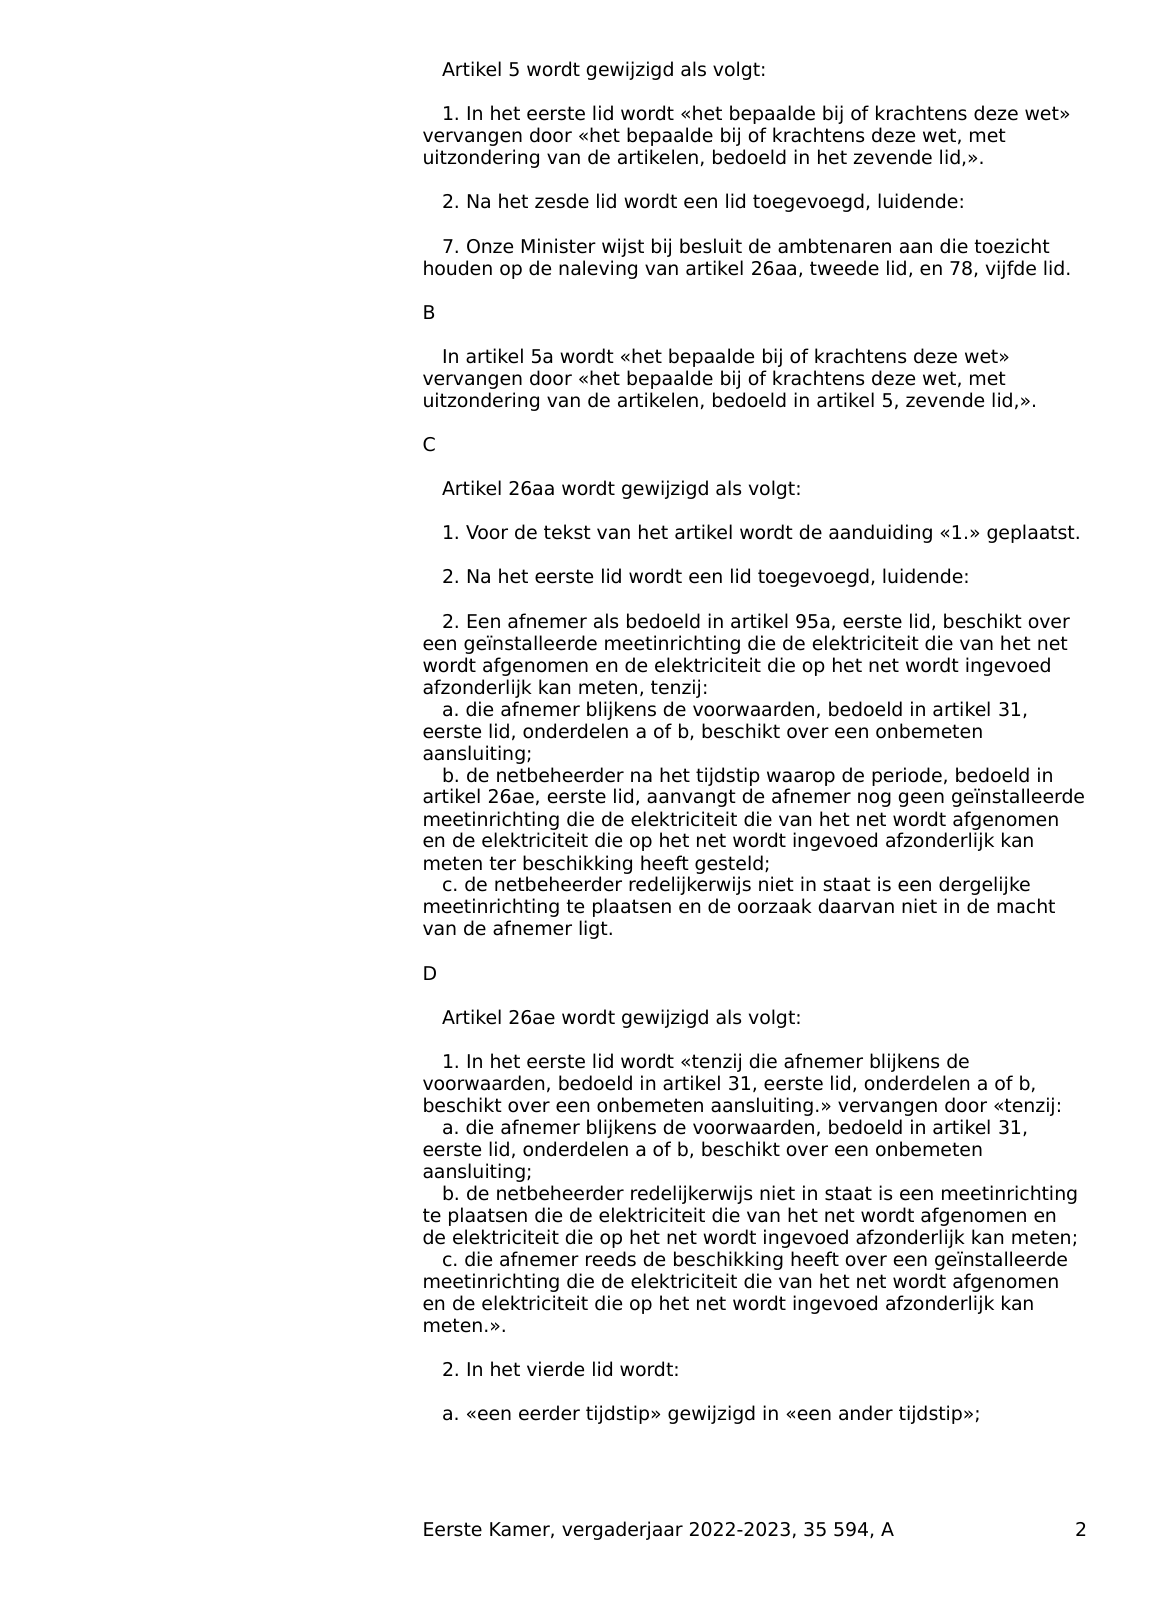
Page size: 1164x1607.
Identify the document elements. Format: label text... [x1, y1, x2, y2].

text 7. Onze Minister wijst bij besluit de ambtenaren aan die toezicht houden op de naleving van artikel 26aa, tweede lid, en 78, vijfde lid. [422, 236, 1087, 279]
text 2. Na het zesde lid wordt een lid toegevoegd, luidende: [422, 191, 1087, 213]
text b. de netbeheerder na het tijdstip waarop de periode, bedoeld in artikel 26ae, eerste lid, aanvangt de afnemer nog geen geïnstalleerde meetinrichting die de elektriciteit die van het net wordt afgenomen en de elektriciteit die op het net wordt ingevoed afzonderlijk kan meten ter beschikking heeft gesteld; [422, 764, 1087, 874]
text 1. In het eerste lid wordt «het bepaalde bij of krachtens deze wet» vervangen door «het bepaalde bij of krachtens deze wet, met uitzondering van de artikelen, bedoeld in het zevende lid,». [422, 103, 1087, 169]
text D [422, 962, 1087, 984]
text 2. Een afnemer als bedoeld in artikel 95a, eerste lid, beschikt over een geïnstalleerde meetinrichting die de elektriciteit die van het net wordt afgenomen en de elektriciteit die op het net wordt ingevoed afzonderlijk kan meten, tenzij: [422, 611, 1087, 698]
text Artikel 5 wordt gewijzigd als volgt: [422, 59, 1087, 81]
text c. die afnemer reeds de beschikking heeft over een geïnstalleerde meetinrichting die de elektriciteit die van het net wordt afgenomen en de elektriciteit die op het net wordt ingevoed afzonderlijk kan meten.». [422, 1249, 1087, 1337]
text a. die afnemer blijkens de voorwaarden, bedoeld in artikel 31, eerste lid, onderdelen a of b, beschikt over een onbemeten aansluiting; [422, 1117, 1087, 1183]
text In artikel 5a wordt «het bepaalde bij of krachtens deze wet» vervangen door «het bepaalde bij of krachtens deze wet, met uitzondering van de artikelen, bedoeld in artikel 5, zevende lid,». [422, 346, 1087, 412]
text C [422, 434, 1087, 456]
text c. de netbeheerder redelijkerwijs niet in staat is een dergelijke meetinrichting te plaatsen en de oorzaak daarvan niet in de macht van de afnemer ligt. [422, 874, 1087, 940]
text Artikel 26aa wordt gewijzigd als volgt: [422, 478, 1087, 500]
text b. de netbeheerder redelijkerwijs niet in staat is een meetinrichting te plaatsen die de elektriciteit die van het net wordt afgenomen en de elektriciteit die op het net wordt ingevoed afzonderlijk kan meten; [422, 1183, 1087, 1249]
text Artikel 26ae wordt gewijzigd als volgt: [422, 1007, 1087, 1029]
text 1. In het eerste lid wordt «tenzij die afnemer blijkens de voorwaarden, bedoeld in artikel 31, eerste lid, onderdelen a of b, beschikt over een onbemeten aansluiting.» vervangen door «tenzij: [422, 1051, 1087, 1117]
text a. «een eerder tijdstip» gewijzigd in «een ander tijdstip»; [422, 1403, 1087, 1425]
text 1. Voor de tekst van het artikel wordt de aanduiding «1.» geplaatst. [422, 522, 1087, 544]
text 2. In het vierde lid wordt: [422, 1359, 1087, 1381]
text a. die afnemer blijkens de voorwaarden, bedoeld in artikel 31, eerste lid, onderdelen a of b, beschikt over een onbemeten aansluiting; [422, 698, 1087, 764]
text B [422, 302, 1087, 324]
text 2. Na het eerste lid wordt een lid toegevoegd, luidende: [422, 566, 1087, 588]
